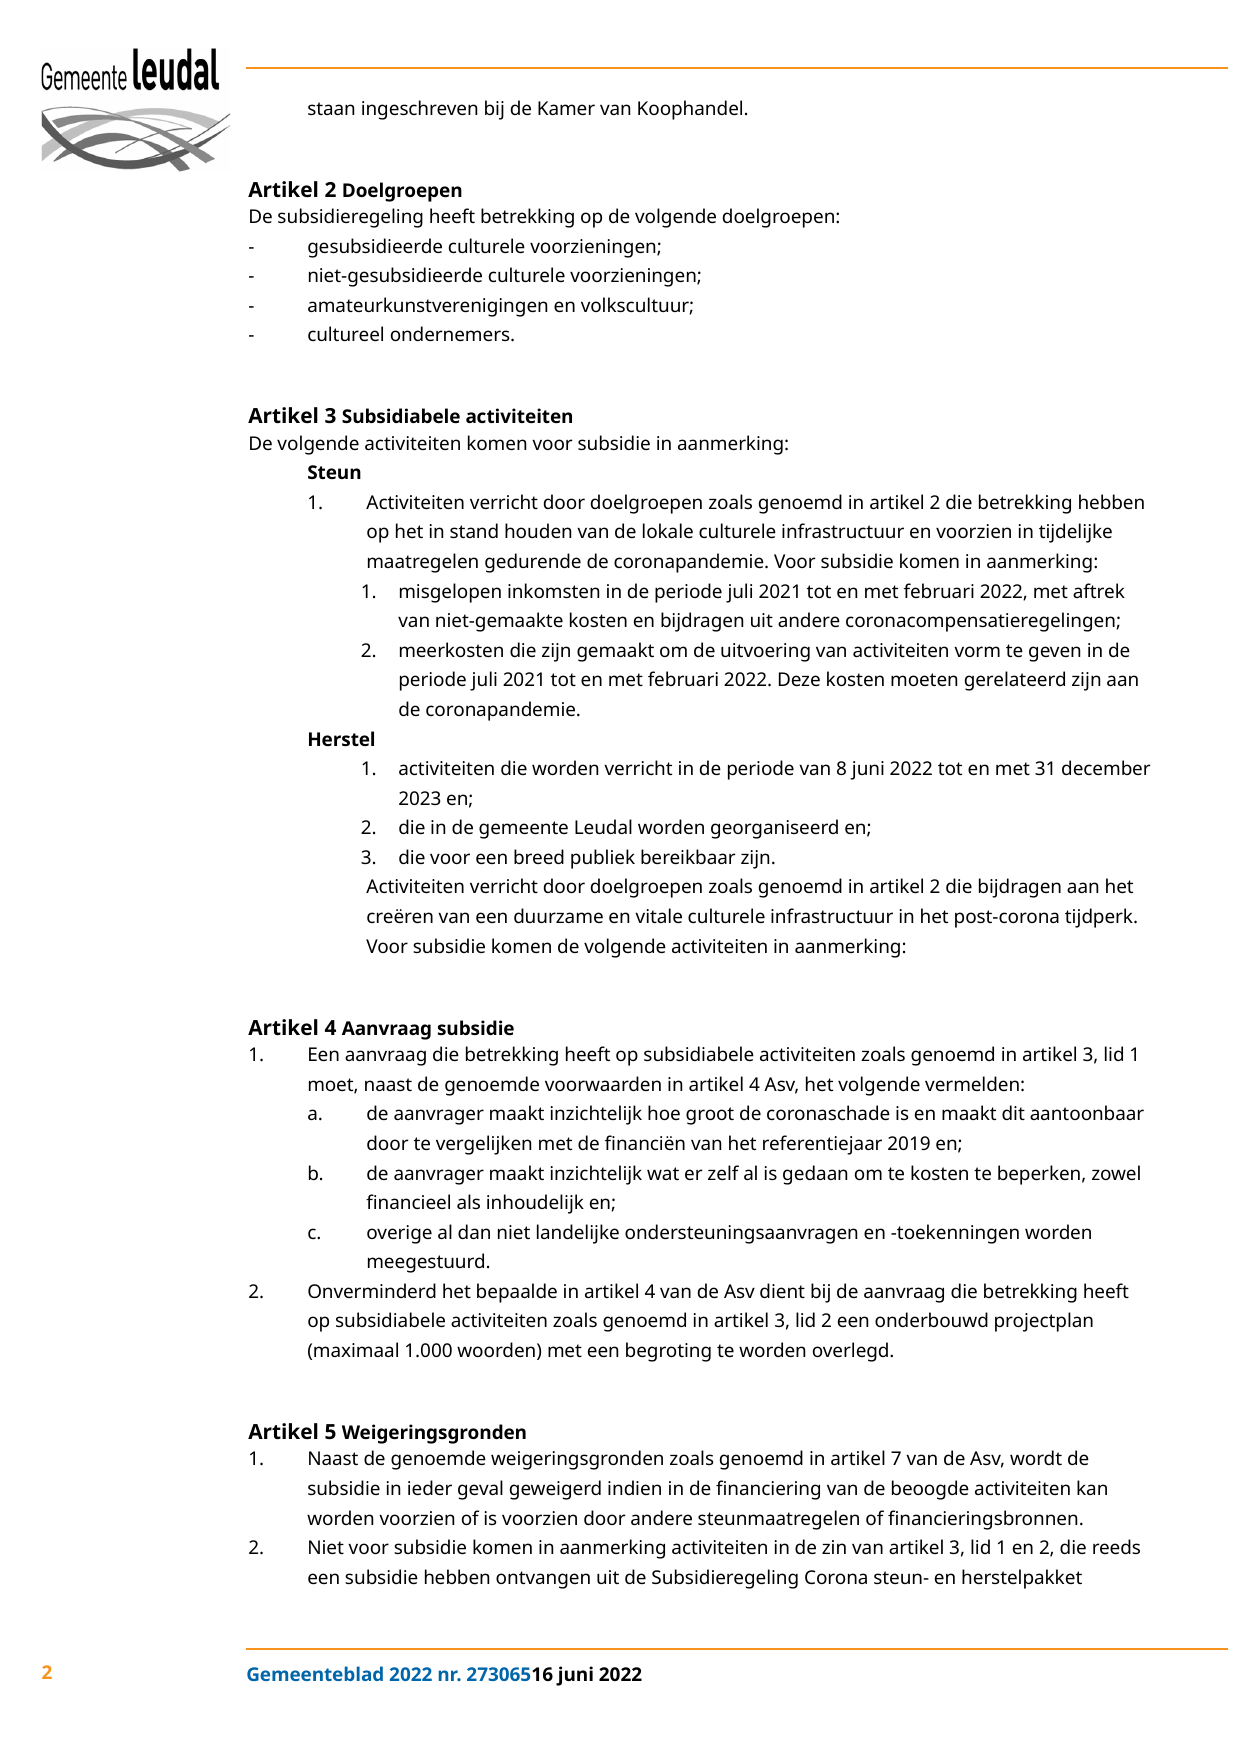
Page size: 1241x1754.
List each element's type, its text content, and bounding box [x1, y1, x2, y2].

text Artikel 4 Aanvraag subsidie [248, 1013, 1152, 1041]
text De volgende activiteiten komen voor subsidie in aanmerking: [248, 430, 1152, 456]
list de aanvrager maakt inzichtelijk hoe groot de coronaschade is en maakt dit aantoonbaar door te vergelijken met de financiën van het referentiejaar 2019 en; [307, 1101, 1152, 1156]
list niet-gesubsidieerde culturele voorzieningen; [248, 262, 1152, 288]
list meerkosten die zijn gemaakt om de uitvoering van activiteiten vorm te geven in de periode juli 2021 tot en met februari 2022. Deze kosten moeten gerelateerd zijn aan de coronapandemie. [361, 637, 1152, 722]
list Steun [248, 459, 1152, 485]
list Activiteiten verricht door doelgroepen zoals genoemd in artikel 2 die betrekking hebben op het in stand houden van de lokale culturele infrastructuur en voorzien in tijdelijke maatregelen gedurende de coronapandemie. Voor subsidie komen in aanmerking: [307, 489, 1152, 574]
list Naast de genoemde weigeringsgronden zoals genoemd in artikel 7 van de Asv, wordt de subsidie in ieder geval geweigerd indien in de financiering van de beoogde activiteiten kan worden voorzien of is voorzien door andere steunmaatregelen of financieringsbronnen. [248, 1446, 1152, 1531]
list Een aanvraag die betrekking heeft op subsidiabele activiteiten zoals genoemd in artikel 3, lid 1 moet, naast de genoemde voorwaarden in artikel 4 Asv, het volgende vermelden: [248, 1041, 1152, 1097]
list die in de gemeente Leudal worden georganiseerd en; [361, 814, 1152, 840]
list amateurkunstverenigingen en volkscultuur; [248, 292, 1152, 318]
list activiteiten die worden verricht in de periode van 8 juni 2022 tot en met 31 december 2023 en; [361, 755, 1152, 811]
text Artikel 5 Weigeringsgronden [248, 1417, 1152, 1446]
list misgelopen inkomsten in de periode juli 2021 tot en met februari 2022, met aftrek van niet-gemaakte kosten en bijdragen uit andere coronacompensatieregelingen; [361, 578, 1152, 633]
list Niet voor subsidie komen in aanmerking activiteiten in de zin van artikel 3, lid 1 en 2, die reeds een subsidie hebben ontvangen uit de Subsidieregeling Corona steun- en herstelpakket [248, 1534, 1152, 1590]
list overige al dan niet landelijke ondersteuningsaanvragen en -toekenningen worden meegestuurd. [307, 1219, 1152, 1274]
text De subsidieregeling heeft betrekking op de volgende doelgroepen: [248, 203, 1152, 229]
list Onverminderd het bepaalde in artikel 4 van de Asv dient bij de aanvraag die betrekking heeft op subsidiabele activiteiten zoals genoemd in artikel 3, lid 2 een onderbouwd projectplan (maximaal 1.000 woorden) met een begroting te worden overlegd. [248, 1278, 1152, 1363]
list staan ingeschreven bij de Kamer van Koophandel. [248, 95, 1152, 121]
text Artikel 2 Doelgroepen [248, 175, 1152, 203]
list Activiteiten verricht door doelgroepen zoals genoemd in artikel 2 die bijdragen aan het creëren van een duurzame en vitale culturele infrastructuur in het post-corona tijdperk. Voor subsidie komen de volgende activiteiten in aanmerking: [307, 874, 1152, 959]
list gesubsidieerde culturele voorzieningen; [248, 233, 1152, 258]
list de aanvrager maakt inzichtelijk wat er zelf al is gedaan om te kosten te beperken, zowel financieel als inhoudelijk en; [307, 1160, 1152, 1215]
list cultureel ondernemers. [248, 322, 1152, 347]
text Artikel 3 Subsidiabele activiteiten [248, 402, 1152, 430]
list die voor een breed publiek bereikbaar zijn. [361, 844, 1152, 870]
list Herstel [248, 726, 1152, 752]
picture [41, 47, 231, 172]
